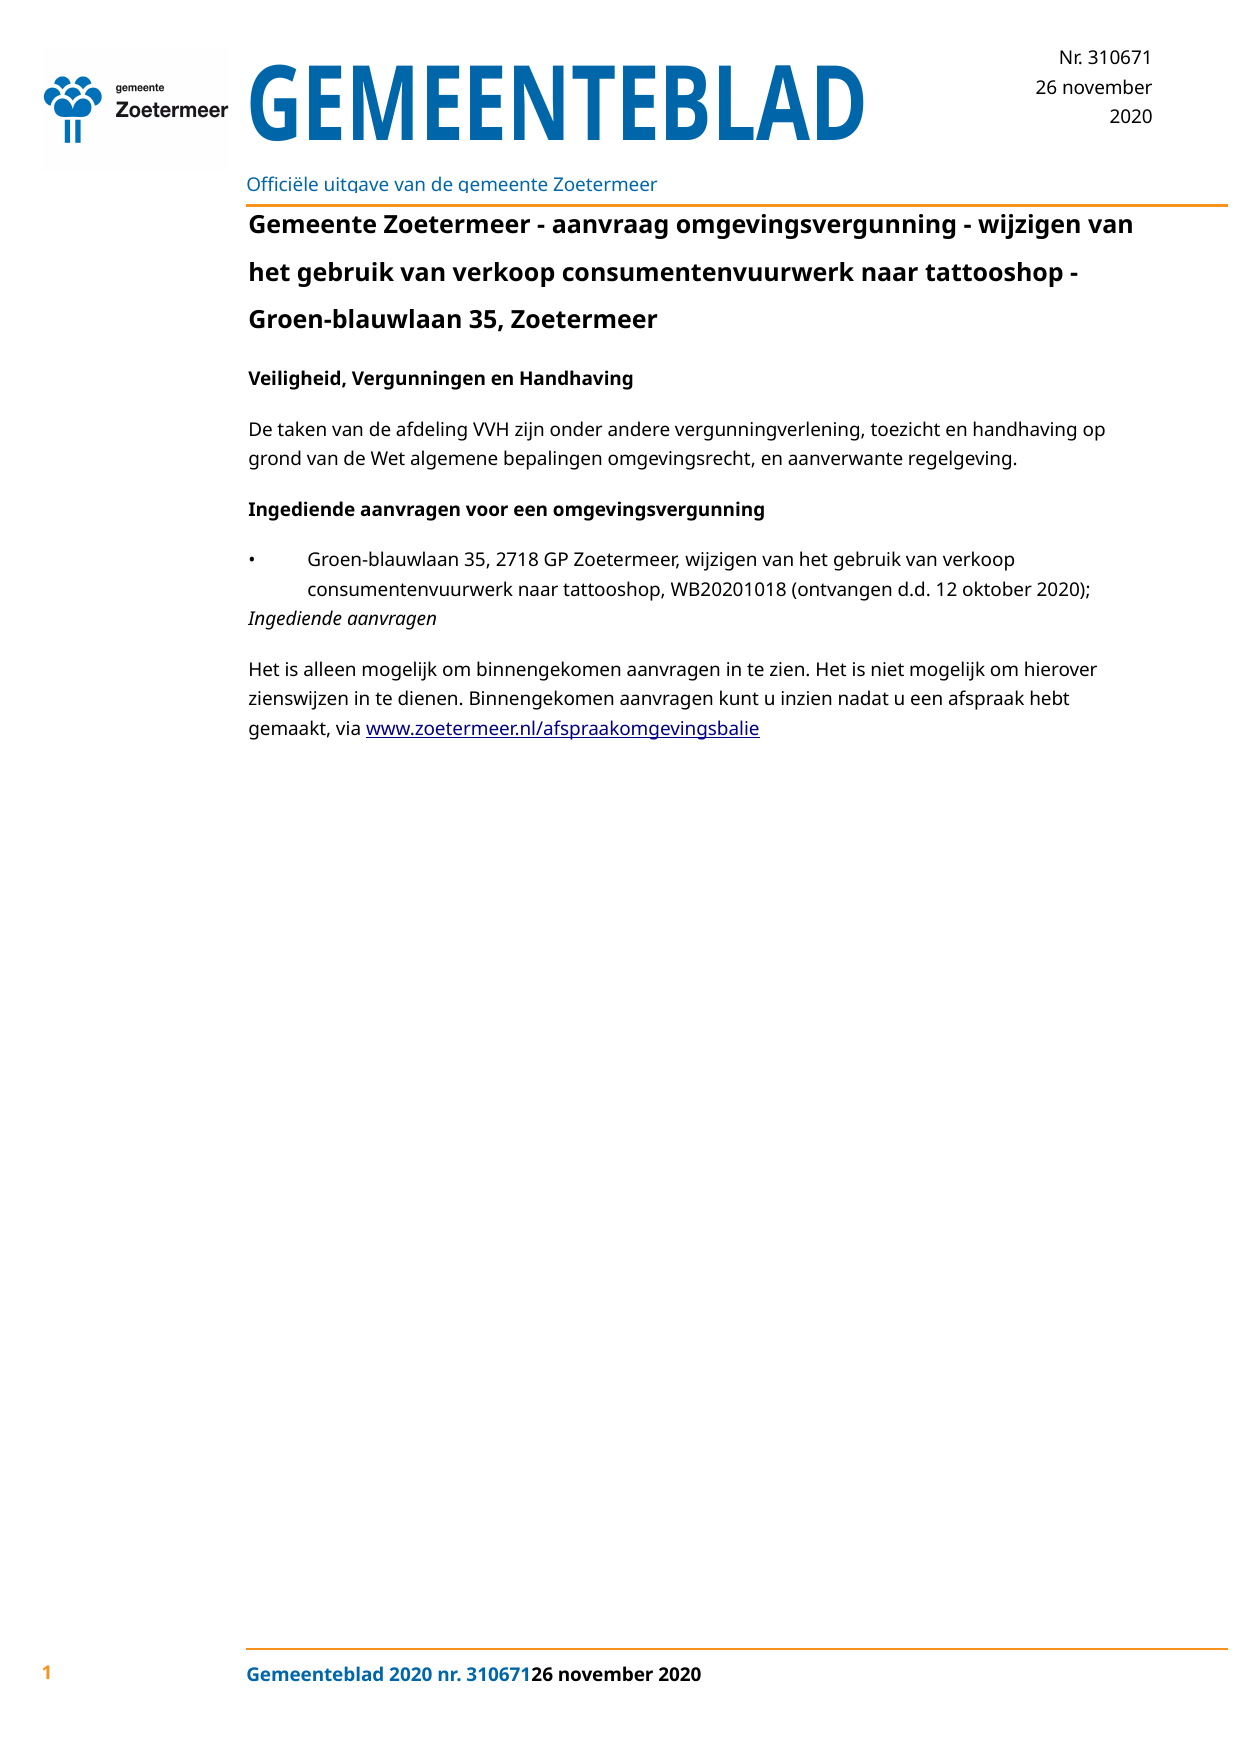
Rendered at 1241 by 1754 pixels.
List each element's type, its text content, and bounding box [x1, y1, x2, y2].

list Groen-blauwlaan 35, 2718 GP Zoetermeer, wijzigen van het gebruik van verkoop consumentenvuurwerk naar tattooshop, WB20201018 (ontvangen d.d. 12 oktober 2020); [248, 546, 1152, 602]
picture [41, 47, 231, 172]
text De taken van de afdeling VVH zijn onder andere vergunningverlening, toezicht en handhaving op grond van de Wet algemene bepalingen omgevingsrecht, en aanverwante regelgeving. [248, 416, 1152, 471]
text Het is alleen mogelijk om binnengekomen aanvragen in te zien. Het is niet mogelijk om hierover zienswijzen in te dienen. Binnengekomen aanvragen kunt u inzien nadat u een afspraak hebt gemaakt, via www.zoetermeer.nl/afspraakomgevingsbalie [248, 656, 1152, 741]
text Veiligheid, Vergunningen en Handhaving [248, 366, 1152, 391]
text Gemeente Zoetermeer - aanvraag omgevingsvergunning - wijzigen van het gebruik van verkoop consumentenvuurwerk naar tattooshop - Groen-blauwlaan 35, Zoetermeer [248, 207, 1152, 336]
text Ingediende aanvragen [248, 606, 1152, 631]
text Ingediende aanvragen voor een omgevingsvergunning [248, 496, 1152, 522]
